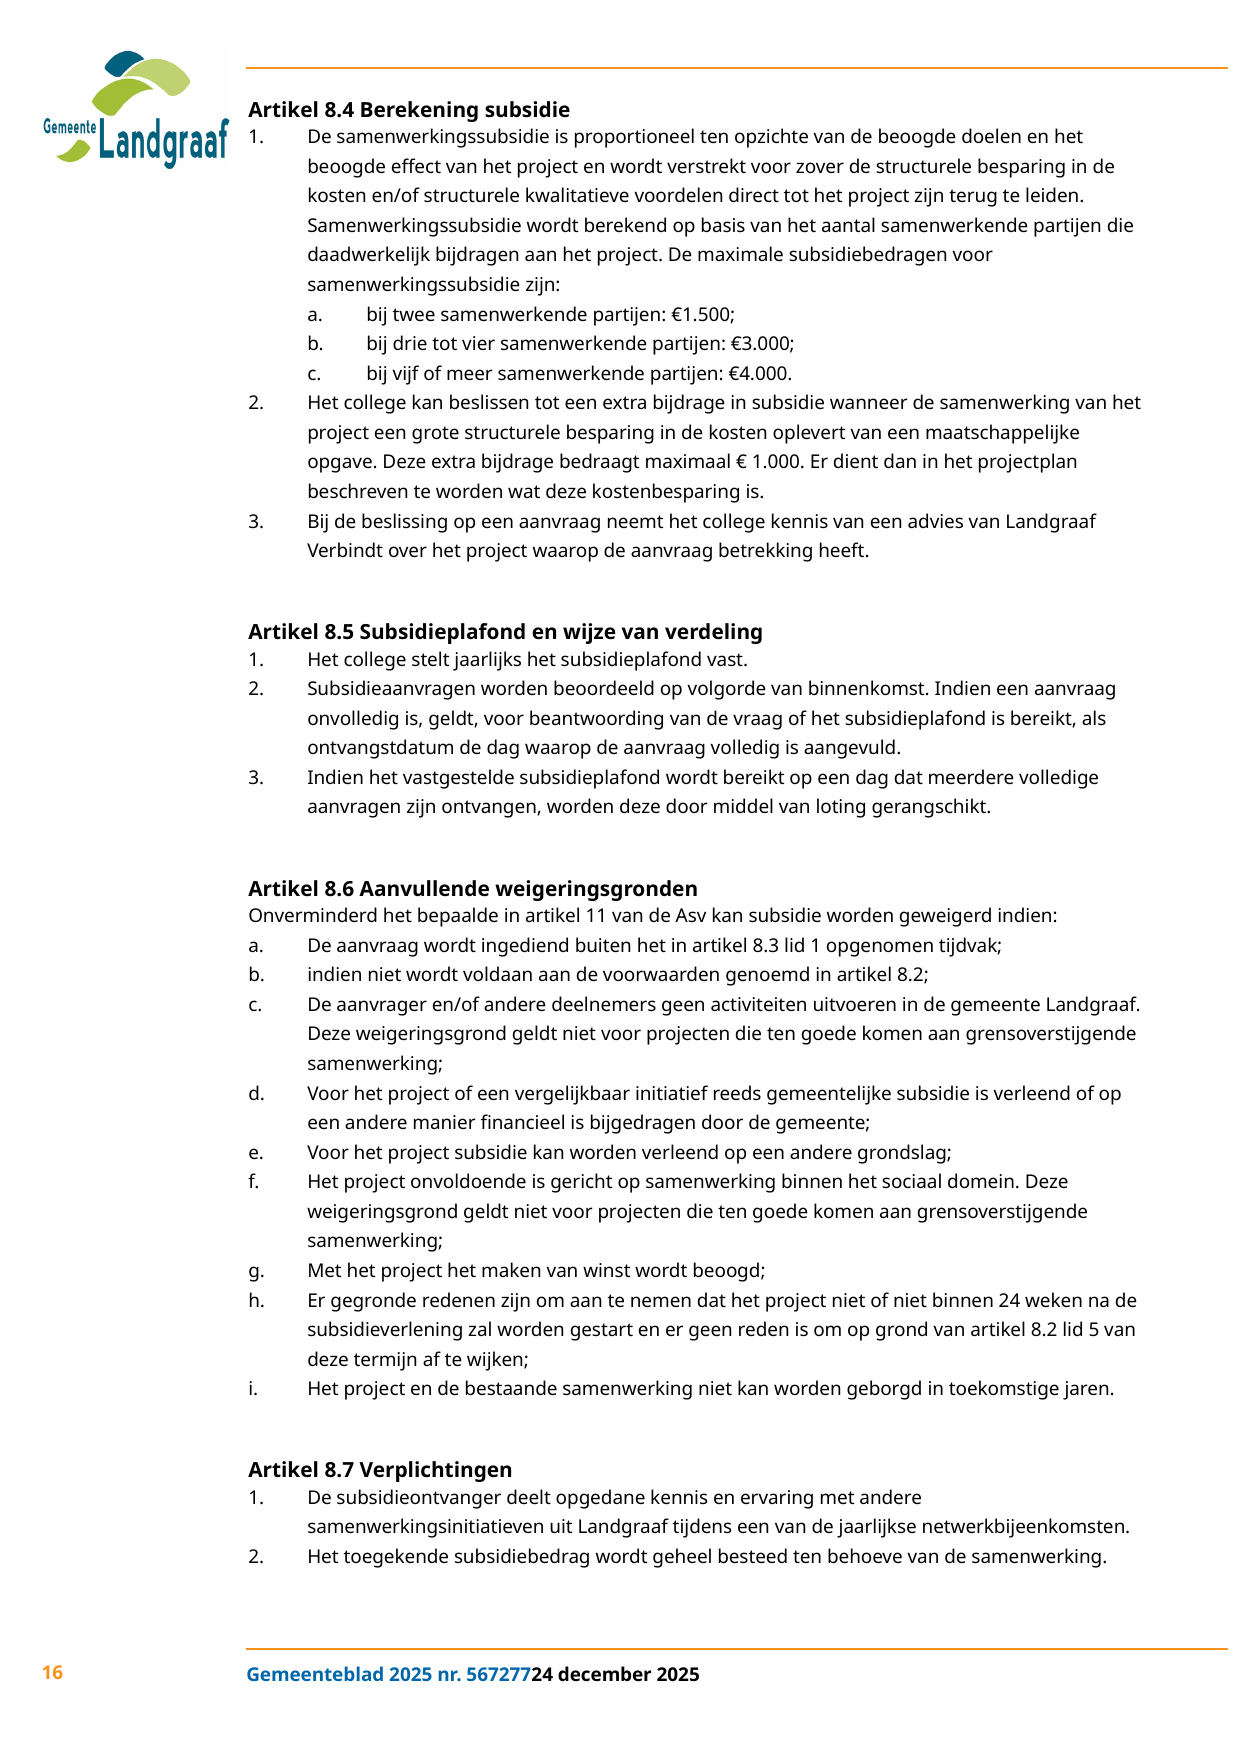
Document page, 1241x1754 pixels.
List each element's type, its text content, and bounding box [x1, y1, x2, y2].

list De subsidieontvanger deelt opgedane kennis en ervaring met andere samenwerkingsinitiatieven uit Landgraaf tijdens een van de jaarlijkse netwerkbijeenkomsten. [248, 1484, 1152, 1539]
list bij vijf of meer samenwerkende partijen: €4.000. [307, 360, 1152, 386]
list Het college kan beslissen tot een extra bijdrage in subsidie wanneer de samenwerking van het project een grote structurele besparing in de kosten oplevert van een maatschappelijke opgave. Deze extra bijdrage bedraagt maximaal € 1.000. Er dient dan in het projectplan beschreven te worden wat deze kostenbesparing is. [248, 389, 1152, 504]
text Artikel 8.5 Subsidieplafond en wijze van verdeling [248, 617, 1152, 646]
text Artikel 8.7 Verplichtingen [248, 1456, 1152, 1484]
list De aanvrager en/of andere deelnemers geen activiteiten uitvoeren in de gemeente Landgraaf. Deze weigeringsgrond geldt niet voor projecten die ten goede komen aan grensoverstijgende samenwerking; [248, 991, 1152, 1076]
list Subsidieaanvragen worden beoordeeld op volgorde van binnenkomst. Indien een aanvraag onvolledig is, geldt, voor beantwoording van de vraag of het subsidieplafond is bereikt, als ontvangstdatum de dag waarop de aanvraag volledig is aangevuld. [248, 675, 1152, 760]
list indien niet wordt voldaan aan de voorwaarden genoemd in artikel 8.2; [248, 961, 1152, 987]
list Het college stelt jaarlijks het subsidieplafond vast. [248, 646, 1152, 672]
list Met het project het maken van winst wordt beoogd; [248, 1257, 1152, 1283]
list Bij de beslissing op een aanvraag neemt het college kennis van een advies van Landgraaf Verbindt over het project waarop de aanvraag betrekking heeft. [248, 508, 1152, 563]
list bij twee samenwerkende partijen: €1.500; [307, 301, 1152, 326]
text Onverminderd het bepaalde in artikel 11 van de Asv kan subsidie worden geweigerd indien: [248, 902, 1152, 928]
list Het project en de bestaande samenwerking niet kan worden geborgd in toekomstige jaren. [248, 1376, 1152, 1401]
picture [41, 47, 231, 172]
list Het project onvoldoende is gericht op samenwerking binnen het sociaal domein. Deze weigeringsgrond geldt niet voor projecten die ten goede komen aan grensoverstijgende samenwerking; [248, 1168, 1152, 1253]
list bij drie tot vier samenwerkende partijen: €3.000; [307, 330, 1152, 356]
list Voor het project subsidie kan worden verleend op een andere grondslag; [248, 1139, 1152, 1164]
list Er gegronde redenen zijn om aan te nemen dat het project niet of niet binnen 24 weken na de subsidieverlening zal worden gestart en er geen reden is om op grond van artikel 8.2 lid 5 van deze termijn af te wijken; [248, 1287, 1152, 1372]
text Artikel 8.4 Berekening subsidie [248, 95, 1152, 123]
list Voor het project of een vergelijkbaar initiatief reeds gemeentelijke subsidie is verleend of op een andere manier financieel is bijgedragen door de gemeente; [248, 1080, 1152, 1135]
list De aanvraag wordt ingediend buiten het in artikel 8.3 lid 1 opgenomen tijdvak; [248, 932, 1152, 957]
list Indien het vastgestelde subsidieplafond wordt bereikt op een dag dat meerdere volledige aanvragen zijn ontvangen, worden deze door middel van loting gerangschikt. [248, 764, 1152, 819]
list Het toegekende subsidiebedrag wordt geheel besteed ten behoeve van de samenwerking. [248, 1543, 1152, 1569]
text Artikel 8.6 Aanvullende weigeringsgronden [248, 874, 1152, 902]
list De samenwerkingssubsidie is proportioneel ten opzichte van de beoogde doelen en het beoogde effect van het project en wordt verstrekt voor zover de structurele besparing in de kosten en/of structurele kwalitatieve voordelen direct tot het project zijn terug te leiden. Samenwerkingssubsidie wordt berekend op basis van het aantal samenwerkende partijen die daadwerkelijk bijdragen aan het project. De maximale subsidiebedragen voor samenwerkingssubsidie zijn: [248, 123, 1152, 297]
